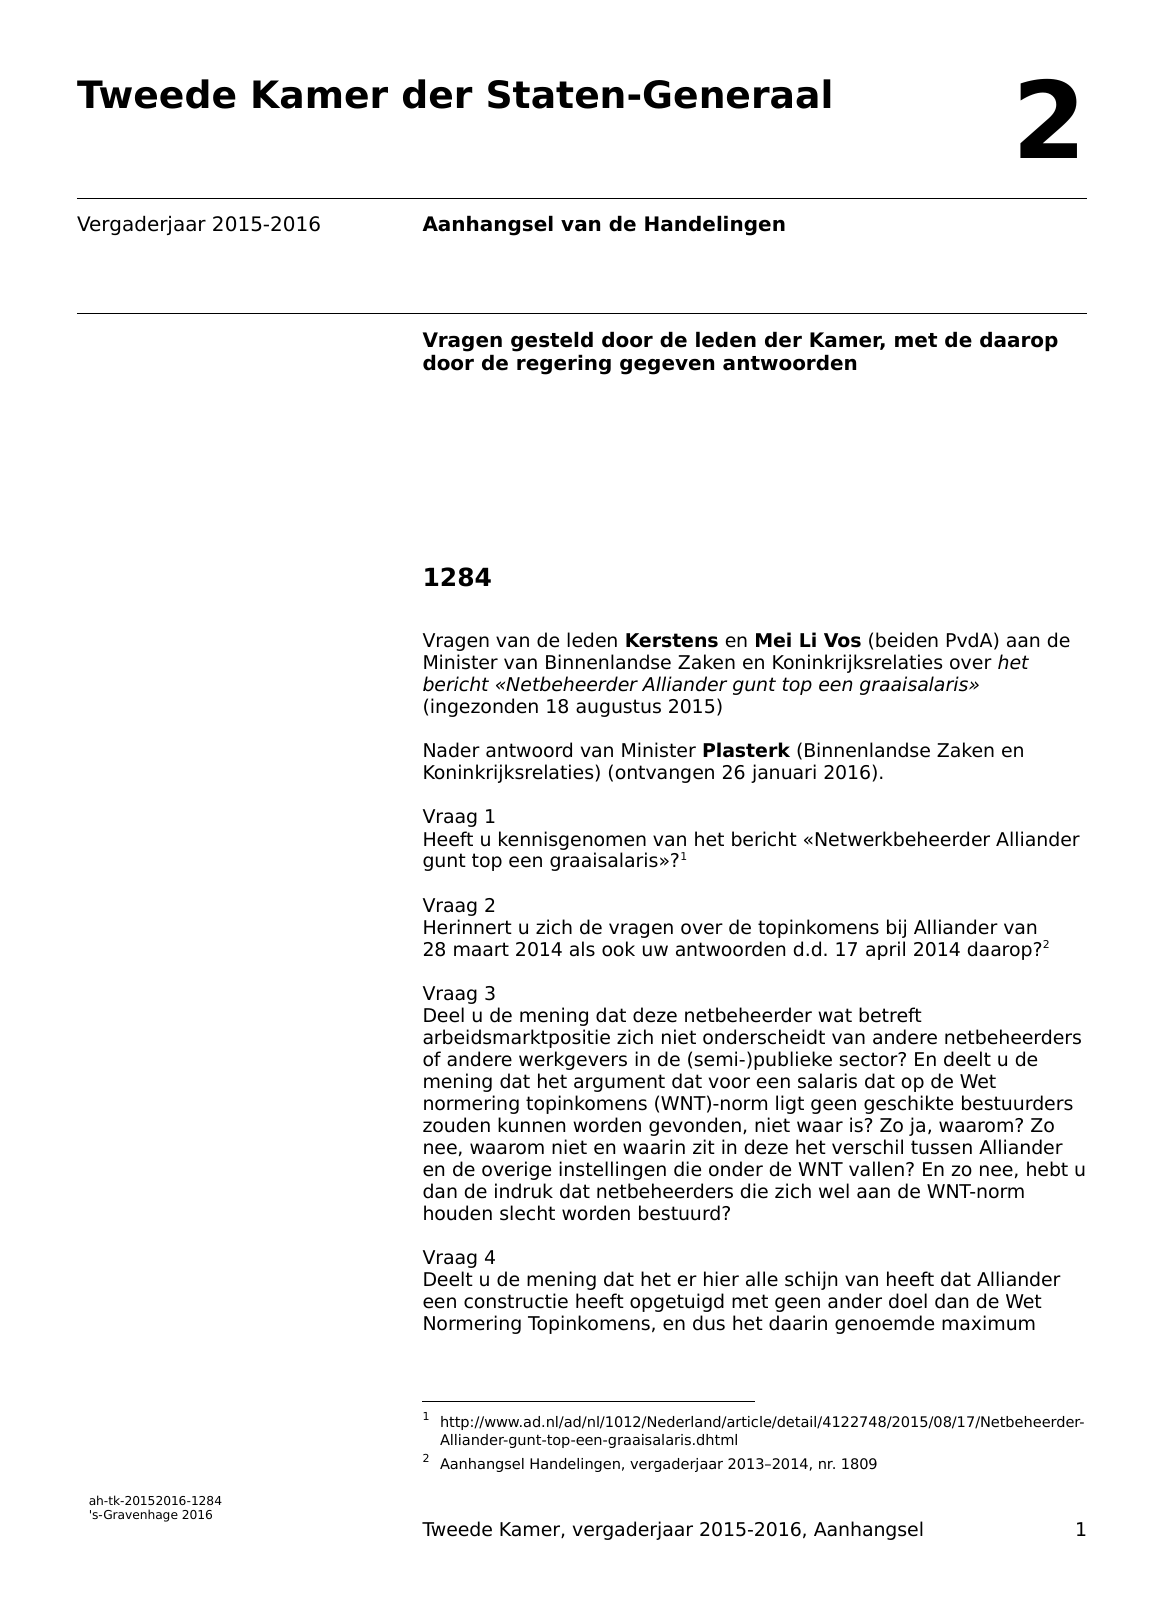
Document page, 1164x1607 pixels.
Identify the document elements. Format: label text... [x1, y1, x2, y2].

text 's-Gravenhage 2016 [88, 1508, 323, 1522]
text Vraag 4 [422, 1247, 1087, 1269]
text Deel u de mening dat deze netbeheerder wat betreft arbeidsmarktpositie zich niet onderscheidt van andere netbeheerders of andere werkgevers in de (semi-)publieke sector? En deelt u de mening dat het argument dat voor een salaris dat op de Wet normering topinkomens (WNT)-norm ligt geen geschikte bestuurders zouden kunnen worden gevonden, niet waar is? Zo ja, waarom? Zo nee, waarom niet en waarin zit in deze het verschil tussen Alliander en de overige instellingen die onder de WNT vallen? En zo nee, hebt u dan de indruk dat netbeheerders die zich wel aan de WNT-norm houden slecht worden bestuurd? [422, 1005, 1087, 1224]
text Deelt u de mening dat het er hier alle schijn van heeft dat Alliander een constructie heeft opgetuigd met geen ander doel dan de Wet Normering Topinkomens, en dus het daarin genoemde maximum [422, 1269, 1087, 1334]
text Aanhangsel Handelingen, vergaderjaar 2013–2014, nr. 1809 [422, 1452, 1087, 1474]
table_header Tweede Kamer der Staten-Generaal [77, 59, 886, 198]
table_cell Vergaderjaar 2015-2016 [77, 199, 422, 313]
text http://www.ad.nl/ad/nl/1012/Nederland/article/detail/4122748/2015/08/17/Netbeheerder-Alliander-gunt-top-een-graaisalaris.dhtml [422, 1410, 1087, 1449]
table_header 2 [886, 59, 1087, 198]
table_cell Aanhangsel van de Handelingen [422, 199, 1087, 313]
text Vragen van de leden Kerstens en Mei Li Vos (beiden PvdA) aan de Minister van Binnenlandse Zaken en Koninkrijksrelaties over het bericht «Netbeheerder Alliander gunt top een graaisalaris» (ingezonden 18 augustus 2015) [422, 630, 1087, 718]
text Herinnert u zich de vragen over de topinkomens bij Alliander van 28 maart 2014 als ook uw antwoorden d.d. 17 april 2014 daarop? [422, 917, 1087, 961]
table_cell Vragen gesteld door de leden der Kamer, met de daarop door de regering gegeven antwoorden [422, 314, 1087, 375]
text 1284 [422, 563, 1087, 592]
text Heeft u kennisgenomen van het bericht «Netwerkbeheerder Alliander gunt top een graaisalaris»? [422, 828, 1087, 872]
text Vraag 2 [422, 894, 1087, 917]
text ah-tk-20152016-1284 [88, 1494, 323, 1508]
text Vraag 3 [422, 983, 1087, 1005]
text Vraag 1 [422, 806, 1087, 828]
text Nader antwoord van Minister Plasterk (Binnenlandse Zaken en Koninkrijksrelaties) (ontvangen 26 januari 2016). [422, 740, 1087, 784]
table_cell [77, 314, 422, 375]
